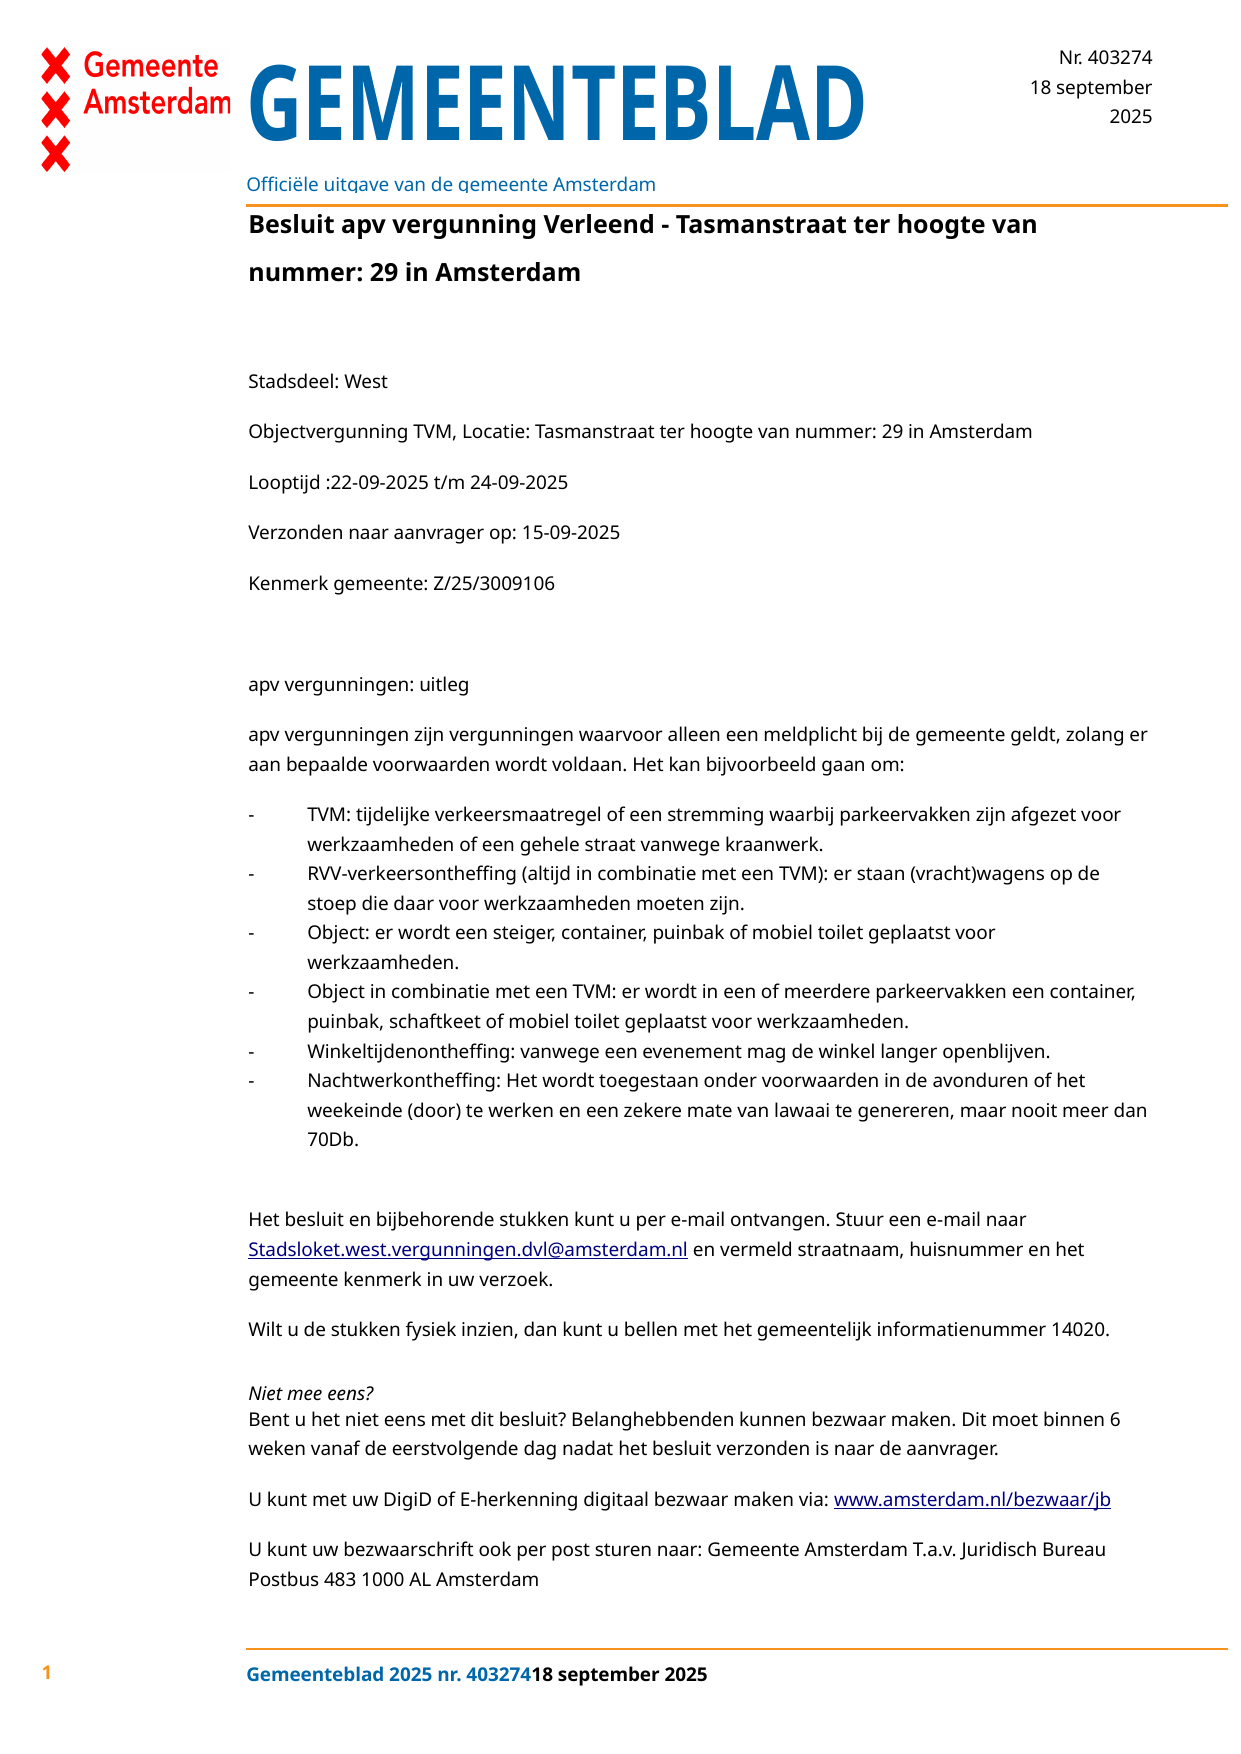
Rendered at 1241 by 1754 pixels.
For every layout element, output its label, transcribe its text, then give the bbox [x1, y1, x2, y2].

text Kenmerk gemeente: Z/25/3009106 [248, 570, 1152, 596]
text U kunt uw bezwaarschrift ook per post sturen naar: Gemeente Amsterdam T.a.v. Juridisch Bureau Postbus 483 1000 AL Amsterdam [248, 1536, 1152, 1592]
list Nachtwerkontheffing: Het wordt toegestaan onder voorwaarden in de avonduren of het weekeinde (door) te werken en een zekere mate van lawaai te genereren, maar nooit meer dan 70Db. [248, 1067, 1152, 1152]
list TVM: tijdelijke verkeersmaatregel of een stremming waarbij parkeervakken zijn afgezet voor werkzaamheden of een gehele straat vanwege kraanwerk. [248, 801, 1152, 857]
text Stadsdeel: West [248, 368, 1152, 394]
list Winkeltijdenontheffing: vanwege een evenement mag de winkel langer openblijven. [248, 1038, 1152, 1064]
text apv vergunningen: uitleg [248, 671, 1152, 697]
list Object: er wordt een steiger, container, puinbak of mobiel toilet geplaatst voor werkzaamheden. [248, 919, 1152, 975]
text Bent u het niet eens met dit besluit? Belanghebbenden kunnen bezwaar maken. Dit moet binnen 6 weken vanaf de eerstvolgende dag nadat het besluit verzonden is naar de aanvrager. [248, 1406, 1152, 1461]
text Verzonden naar aanvrager op: 15-09-2025 [248, 519, 1152, 545]
text Het besluit en bijbehorende stukken kunt u per e-mail ontvangen. Stuur een e-mail naar Stadsloket.west.vergunningen.dvl@amsterdam.nl en vermeld straatnaam, huisnummer en het gemeente kenmerk in uw verzoek. [248, 1207, 1152, 1292]
text Looptijd :22-09-2025 t/m 24-09-2025 [248, 469, 1152, 495]
text U kunt met uw DigiD of E-herkenning digitaal bezwaar maken via: www.amsterdam.nl/bezwaar/jb [248, 1486, 1152, 1512]
list RVV-verkeersontheffing (altijd in combinatie met een TVM): er staan (vracht)wagens op de stoep die daar voor werkzaamheden moeten zijn. [248, 860, 1152, 916]
text Niet mee eens? [248, 1380, 1152, 1406]
text Objectvergunning TVM, Locatie: Tasmanstraat ter hoogte van nummer: 29 in Amsterdam [248, 419, 1152, 444]
picture [41, 47, 231, 172]
text Besluit apv vergunning Verleend - Tasmanstraat ter hoogte van nummer: 29 in Amsterdam [248, 207, 1152, 288]
text apv vergunningen zijn vergunningen waarvoor alleen een meldplicht bij de gemeente geldt, zolang er aan bepaalde voorwaarden wordt voldaan. Het kan bijvoorbeeld gaan om: [248, 721, 1152, 777]
text Wilt u de stukken fysiek inzien, dan kunt u bellen met het gemeentelijk informatienummer 14020. [248, 1316, 1152, 1342]
list Object in combinatie met een TVM: er wordt in een of meerdere parkeervakken een container, puinbak, schaftkeet of mobiel toilet geplaatst voor werkzaamheden. [248, 979, 1152, 1034]
